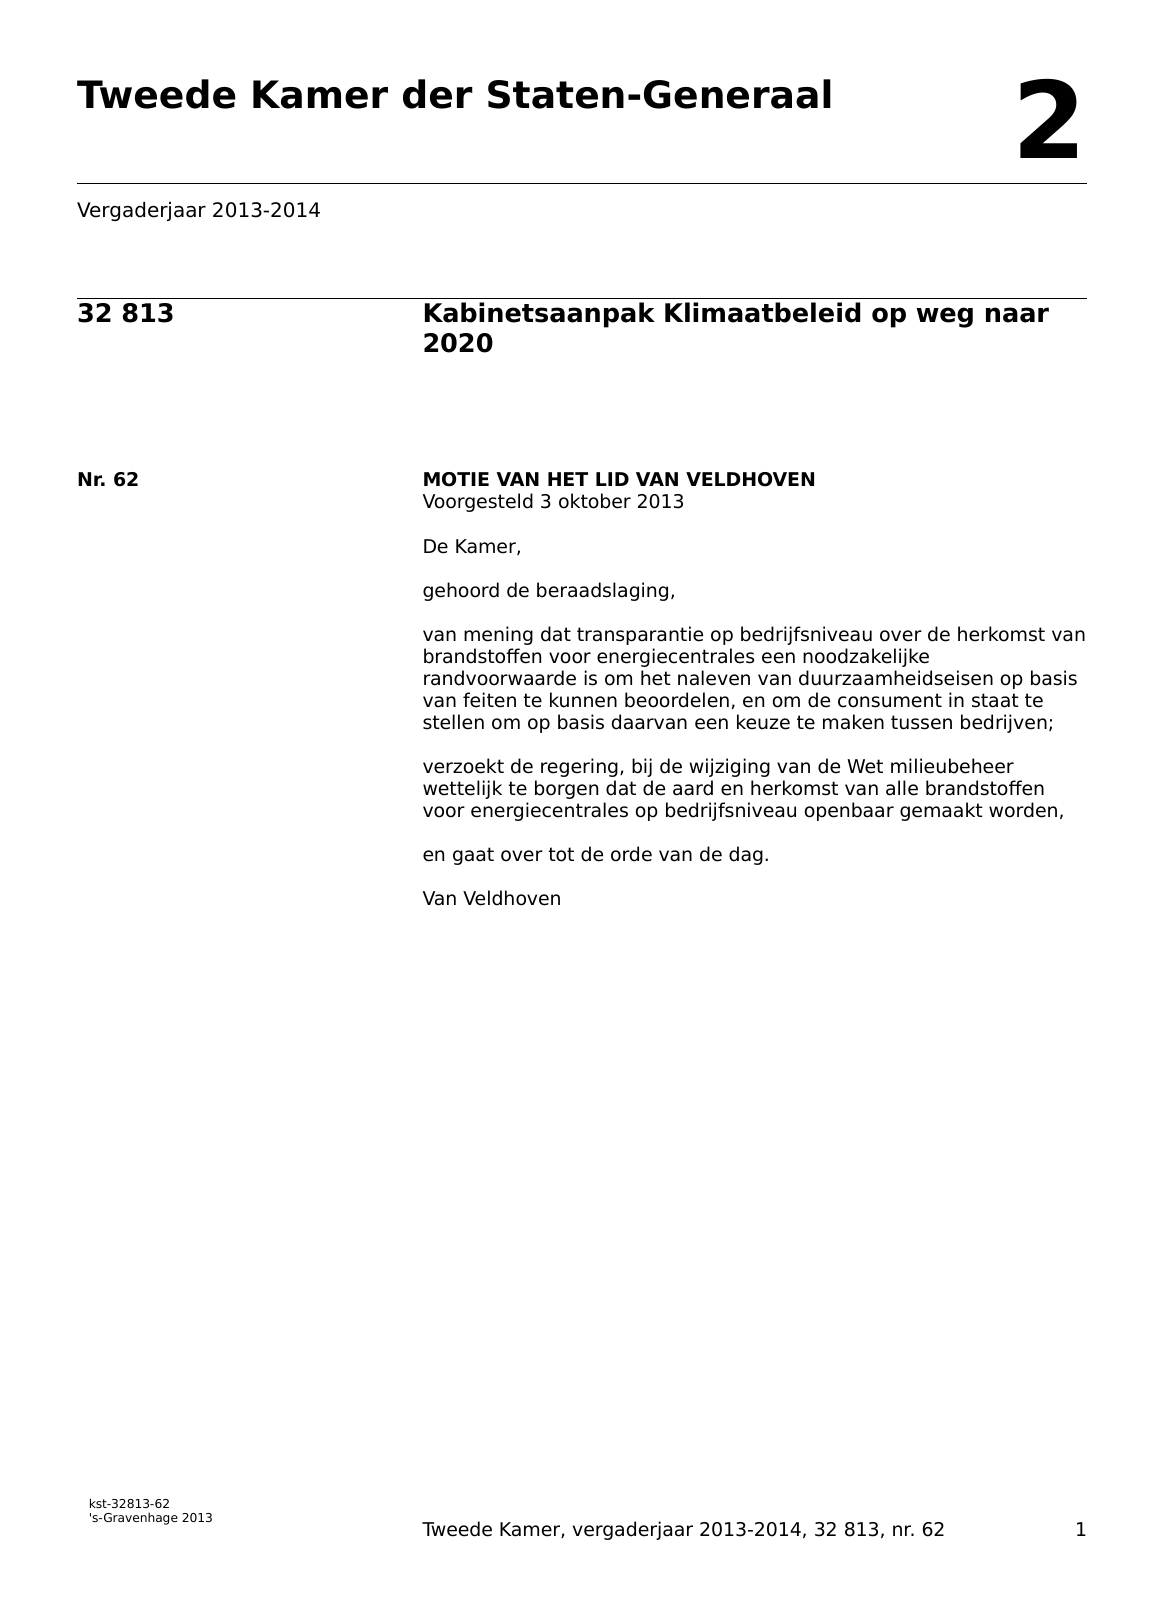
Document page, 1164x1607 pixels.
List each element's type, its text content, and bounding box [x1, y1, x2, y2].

subtitle 32 813 Kabinetsaanpak Klimaatbeleid op weg naar 2020 [77, 299, 1087, 358]
text Voorgesteld 3 oktober 2013 [422, 491, 1087, 513]
text kst-32813-62 [88, 1497, 323, 1511]
table_cell Vergaderjaar 2013-2014 [77, 184, 1087, 298]
text van mening dat transparantie op bedrijfsniveau over de herkomst van brandstoffen voor energiecentrales een noodzakelijke randvoorwaarde is om het naleven van duurzaamheidseisen op basis van feiten te kunnen beoordelen, en om de consument in staat te stellen om op basis daarvan een keuze te maken tussen bedrijven; [422, 624, 1087, 734]
subtitle Nr. 62 MOTIE VAN HET LID VAN VELDHOVEN [77, 469, 1087, 491]
table_header Tweede Kamer der Staten-Generaal [77, 59, 886, 183]
text 's-Gravenhage 2013 [88, 1511, 323, 1525]
text gehoord de beraadslaging, [422, 580, 1087, 602]
text en gaat over tot de orde van de dag. [422, 844, 1087, 866]
text verzoekt de regering, bij de wijziging van de Wet milieubeheer wettelijk te borgen dat de aard en herkomst van alle brandstoffen voor energiecentrales op bedrijfsniveau openbaar gemaakt worden, [422, 756, 1087, 822]
text De Kamer, [422, 536, 1087, 557]
table_header 2 [886, 59, 1087, 183]
text Van Veldhoven [422, 888, 1087, 910]
